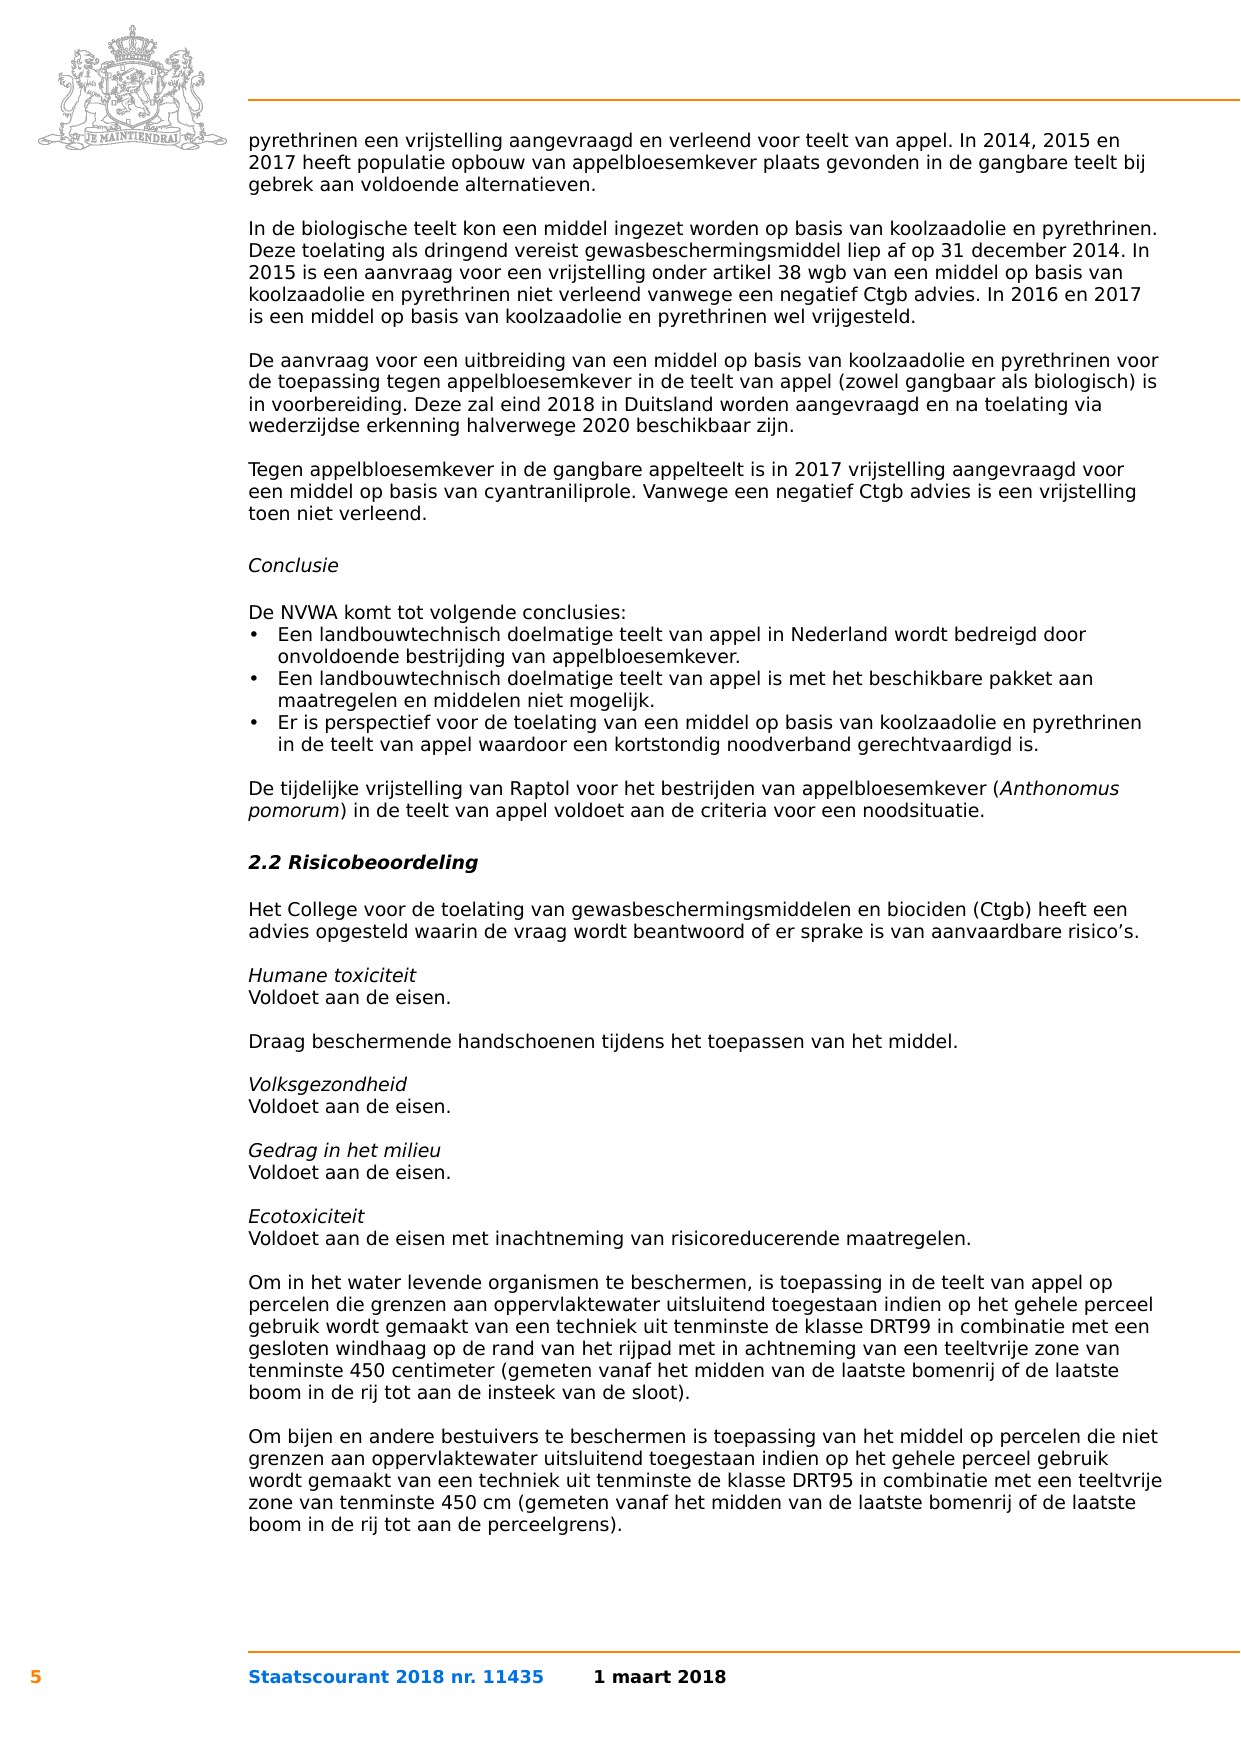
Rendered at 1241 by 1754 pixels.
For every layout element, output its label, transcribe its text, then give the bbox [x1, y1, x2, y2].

text In de biologische teelt kon een middel ingezet worden op basis van koolzaadolie en pyrethrinen. Deze toelating als dringend vereist gewasbeschermingsmiddel liep af op 31 december 2014. In 2015 is een aanvraag voor een vrijstelling onder artikel 38 wgb van een middel op basis van koolzaadolie en pyrethrinen niet verleend vanwege een negatief Ctgb advies. In 2016 en 2017 is een middel op basis van koolzaadolie en pyrethrinen wel vrijgesteld. [248, 218, 1163, 328]
picture [38, 25, 227, 150]
text • Een landbouwtechnisch doelmatige teelt van appel in Nederland wordt bedreigd door onvoldoende bestrijding van appelbloesemkever. [248, 624, 1163, 668]
text De NVWA komt tot volgende conclusies: [248, 602, 1163, 624]
subtitle Conclusie [248, 555, 1163, 577]
text Gedrag in het milieu [248, 1140, 1163, 1162]
text De tijdelijke vrijstelling van Raptol voor het bestrijden van appelbloesemkever (Anthonomus pomorum) in de teelt van appel voldoet aan de criteria voor een noodsituatie. [248, 778, 1163, 822]
text Volksgezondheid [248, 1074, 1163, 1096]
text Voldoet aan de eisen. [248, 1162, 1163, 1184]
text Het College voor de toelating van gewasbeschermingsmiddelen en biociden (Ctgb) heeft een advies opgesteld waarin de vraag wordt beantwoord of er sprake is van aanvaardbare risico’s. [248, 899, 1163, 943]
text De aanvraag voor een uitbreiding van een middel op basis van koolzaadolie en pyrethrinen voor de toepassing tegen appelbloesemkever in de teelt van appel (zowel gangbaar als biologisch) is in voorbereiding. Deze zal eind 2018 in Duitsland worden aangevraagd en na toelating via wederzijdse erkenning halverwege 2020 beschikbaar zijn. [248, 349, 1163, 437]
text pyrethrinen een vrijstelling aangevraagd en verleend voor teelt van appel. In 2014, 2015 en 2017 heeft populatie opbouw van appelbloesemkever plaats gevonden in de gangbare teelt bij gebrek aan voldoende alternatieven. [248, 130, 1163, 196]
text Voldoet aan de eisen. [248, 1096, 1163, 1118]
text Tegen appelbloesemkever in de gangbare appelteelt is in 2017 vrijstelling aangevraagd voor een middel op basis van cyantraniliprole. Vanwege een negatief Ctgb advies is een vrijstelling toen niet verleend. [248, 459, 1163, 525]
text Ecotoxiciteit [248, 1206, 1163, 1228]
text Voldoet aan de eisen met inachtneming van risicoreducerende maatregelen. [248, 1228, 1163, 1250]
text Om bijen en andere bestuivers te beschermen is toepassing van het middel op percelen die niet grenzen aan oppervlaktewater uitsluitend toegestaan indien op het gehele perceel gebruik wordt gemaakt van een techniek uit tenminste de klasse DRT95 in combinatie met een teeltvrije zone van tenminste 450 cm (gemeten vanaf het midden van de laatste bomenrij of de laatste boom in de rij tot aan de perceelgrens). [248, 1426, 1163, 1536]
text Draag beschermende handschoenen tijdens het toepassen van het middel. [248, 1031, 1163, 1052]
text • Er is perspectief voor de toelating van een middel op basis van koolzaadolie en pyrethrinen in de teelt van appel waardoor een kortstondig noodverband gerechtvaardigd is. [248, 712, 1163, 756]
text • Een landbouwtechnisch doelmatige teelt van appel is met het beschikbare pakket aan maatregelen en middelen niet mogelijk. [248, 668, 1163, 712]
text Voldoet aan de eisen. [248, 987, 1163, 1009]
text Om in het water levende organismen te beschermen, is toepassing in de teelt van appel op percelen die grenzen aan oppervlaktewater uitsluitend toegestaan indien op het gehele perceel gebruik wordt gemaakt van een techniek uit tenminste de klasse DRT99 in combinatie met een gesloten windhaag op de rand van het rijpad met in achtneming van een teeltvrije zone van tenminste 450 centimeter (gemeten vanaf het midden van de laatste bomenrij of de laatste boom in de rij tot aan de insteek van de sloot). [248, 1272, 1163, 1404]
subtitle 2.2 Risicobeoordeling [248, 852, 1163, 874]
text Humane toxiciteit [248, 965, 1163, 987]
